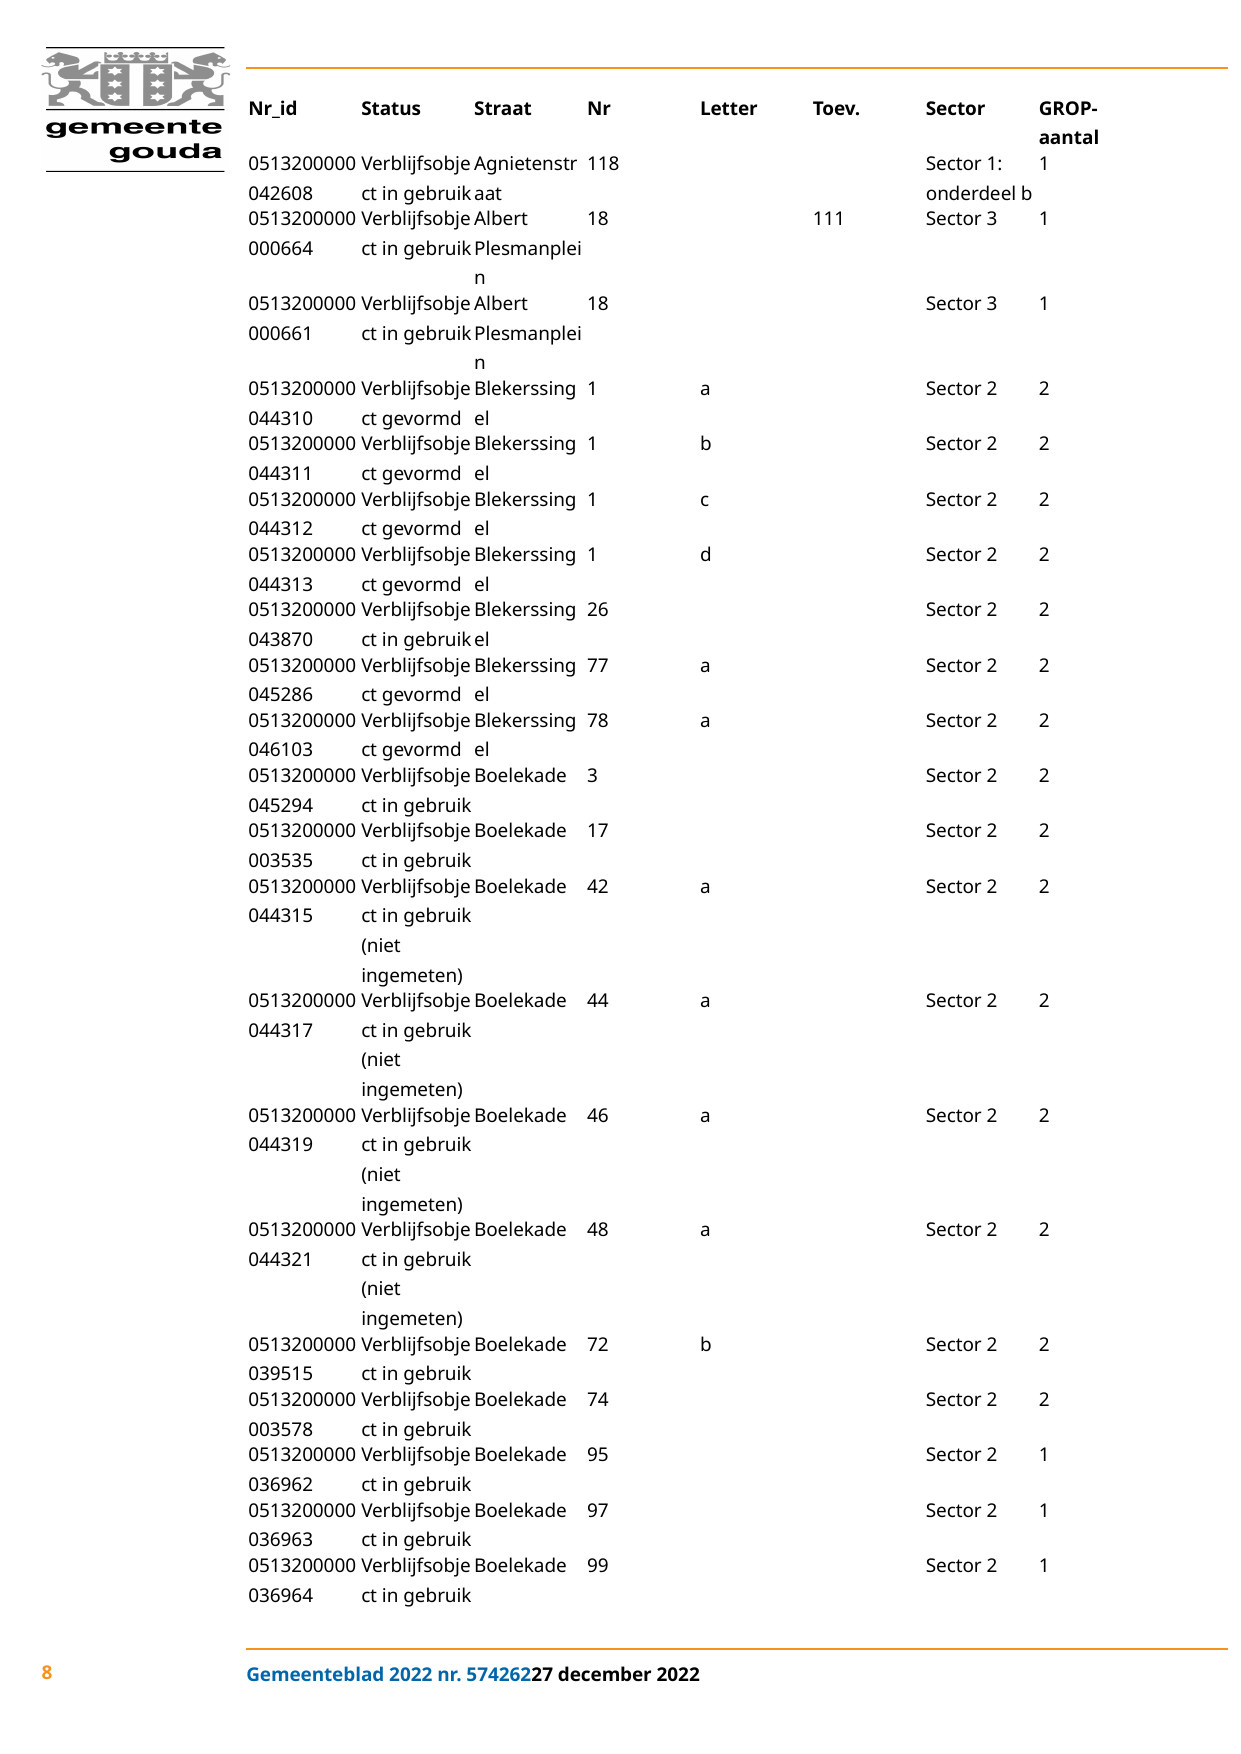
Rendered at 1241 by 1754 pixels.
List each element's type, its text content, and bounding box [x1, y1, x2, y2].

table_cell Sector 2 [926, 375, 1038, 431]
table_cell Sector 2 [926, 431, 1038, 486]
table_cell [813, 1442, 926, 1497]
table_cell [813, 1216, 926, 1331]
table_cell Verblijfsobject in gebruik [361, 1442, 474, 1497]
table_cell 78 [587, 707, 700, 762]
table_cell 1 [1039, 1497, 1152, 1552]
table_cell Verblijfsobject gevormd [361, 541, 474, 596]
table_cell Sector 2 [926, 1497, 1038, 1552]
table_cell [813, 873, 926, 987]
table_cell Sector 2 [926, 763, 1038, 818]
table_cell Boelekade [474, 1497, 587, 1552]
table_cell 26 [587, 596, 700, 652]
table_cell 2 [1039, 873, 1152, 987]
table_cell [700, 1442, 813, 1497]
table_cell Verblijfsobject gevormd [361, 431, 474, 486]
table_cell 42 [587, 873, 700, 987]
table_cell 1 [1039, 150, 1152, 205]
table_cell Verblijfsobject in gebruik [361, 290, 474, 375]
table_cell Sector 3 [926, 290, 1038, 375]
table_cell [813, 1386, 926, 1442]
table_header Nr [587, 95, 700, 150]
table_cell Boelekade [474, 1331, 587, 1386]
table_cell [813, 431, 926, 486]
table_cell 2 [1039, 652, 1152, 707]
table_cell 72 [587, 1331, 700, 1386]
table_cell d [700, 541, 813, 596]
table_cell a [700, 1216, 813, 1331]
table_cell 1 [587, 541, 700, 596]
table_cell 2 [1039, 763, 1152, 818]
table_cell 0513200000044315 [248, 873, 361, 987]
table_cell 0513200000044321 [248, 1216, 361, 1331]
table_cell Sector 2 [926, 1331, 1038, 1386]
table_cell Sector 2 [926, 541, 1038, 596]
table_cell Verblijfsobject gevormd [361, 707, 474, 762]
table_cell Sector 2 [926, 988, 1038, 1102]
table_cell [700, 1552, 813, 1607]
table_cell Boelekade [474, 873, 587, 987]
table_cell 0513200000044310 [248, 375, 361, 431]
table_cell Sector 2 [926, 652, 1038, 707]
table_cell 2 [1039, 1216, 1152, 1331]
table_cell [813, 596, 926, 652]
table_cell 0513200000036963 [248, 1497, 361, 1552]
table_cell Boelekade [474, 1386, 587, 1442]
table_cell 2 [1039, 596, 1152, 652]
table_cell Sector 2 [926, 1552, 1038, 1607]
table_cell 18 [587, 290, 700, 375]
table_cell Sector 2 [926, 818, 1038, 873]
table_cell 0513200000003535 [248, 818, 361, 873]
table_cell Sector 2 [926, 486, 1038, 541]
table_cell Sector 2 [926, 873, 1038, 987]
table_cell 0513200000039515 [248, 1331, 361, 1386]
table_cell 95 [587, 1442, 700, 1497]
table_cell 0513200000000664 [248, 205, 361, 290]
table_cell 48 [587, 1216, 700, 1331]
table_cell Sector 1: onderdeel b [926, 150, 1038, 205]
table_cell Sector 2 [926, 1102, 1038, 1216]
table_cell 97 [587, 1497, 700, 1552]
table_cell 1 [587, 375, 700, 431]
table_cell Verblijfsobject in gebruik [361, 818, 474, 873]
table_cell 2 [1039, 431, 1152, 486]
table_cell 77 [587, 652, 700, 707]
table_cell a [700, 707, 813, 762]
table_cell [813, 150, 926, 205]
table_cell [813, 988, 926, 1102]
table_cell [700, 1386, 813, 1442]
table_cell 0513200000044311 [248, 431, 361, 486]
table_cell 1 [1039, 290, 1152, 375]
table_cell Albert Plesmanplein [474, 205, 587, 290]
table_cell Blekerssingel [474, 596, 587, 652]
table_cell 0513200000045294 [248, 763, 361, 818]
table_cell [813, 1497, 926, 1552]
table_cell Sector 2 [926, 1442, 1038, 1497]
table_cell 1 [587, 431, 700, 486]
table_cell Verblijfsobject in gebruik [361, 1552, 474, 1607]
table_cell Blekerssingel [474, 707, 587, 762]
table_cell 2 [1039, 818, 1152, 873]
table_cell Agnietenstraat [474, 150, 587, 205]
table_cell Blekerssingel [474, 652, 587, 707]
table_cell [813, 1331, 926, 1386]
table_cell a [700, 652, 813, 707]
table_cell 44 [587, 988, 700, 1102]
table_cell Albert Plesmanplein [474, 290, 587, 375]
table_cell 2 [1039, 486, 1152, 541]
table_cell 111 [813, 205, 926, 290]
table_cell [813, 652, 926, 707]
table_cell a [700, 1102, 813, 1216]
table_cell 0513200000036964 [248, 1552, 361, 1607]
table_cell Boelekade [474, 818, 587, 873]
table_cell 1 [1039, 1552, 1152, 1607]
table_cell Verblijfsobject gevormd [361, 652, 474, 707]
table_cell [700, 818, 813, 873]
table_cell [813, 763, 926, 818]
table_cell Blekerssingel [474, 486, 587, 541]
table_cell Sector 2 [926, 1216, 1038, 1331]
table_header Letter [700, 95, 813, 150]
picture [41, 47, 231, 172]
table_cell 0513200000044319 [248, 1102, 361, 1216]
table_cell Blekerssingel [474, 431, 587, 486]
table_cell Verblijfsobject in gebruik [361, 763, 474, 818]
table_cell Verblijfsobject in gebruik (niet ingemeten) [361, 1102, 474, 1216]
table_cell Boelekade [474, 1216, 587, 1331]
table_cell Verblijfsobject in gebruik [361, 1386, 474, 1442]
table_cell c [700, 486, 813, 541]
table_cell b [700, 431, 813, 486]
table_header Straat [474, 95, 587, 150]
table_cell 3 [587, 763, 700, 818]
table_cell 0513200000003578 [248, 1386, 361, 1442]
table_header Status [361, 95, 474, 150]
table_cell 2 [1039, 541, 1152, 596]
table_cell Verblijfsobject in gebruik [361, 150, 474, 205]
table_cell [813, 1102, 926, 1216]
table_cell 0513200000043870 [248, 596, 361, 652]
table_cell 0513200000044312 [248, 486, 361, 541]
table_cell [700, 205, 813, 290]
table_cell [813, 707, 926, 762]
table_cell Sector 2 [926, 707, 1038, 762]
table_cell 46 [587, 1102, 700, 1216]
table_cell 0513200000044313 [248, 541, 361, 596]
table_cell Boelekade [474, 763, 587, 818]
table_cell Boelekade [474, 1102, 587, 1216]
table_cell Verblijfsobject in gebruik [361, 596, 474, 652]
table_cell 0513200000045286 [248, 652, 361, 707]
table_header Toev. [813, 95, 926, 150]
table_cell Sector 2 [926, 596, 1038, 652]
table_cell [813, 486, 926, 541]
table_cell 18 [587, 205, 700, 290]
table_header GROP-aantal [1039, 95, 1152, 150]
table_cell [700, 290, 813, 375]
table_cell 17 [587, 818, 700, 873]
table_cell Blekerssingel [474, 541, 587, 596]
table_cell Verblijfsobject in gebruik (niet ingemeten) [361, 1216, 474, 1331]
table_cell Blekerssingel [474, 375, 587, 431]
table_cell [700, 1497, 813, 1552]
table_cell 2 [1039, 988, 1152, 1102]
table_cell [813, 375, 926, 431]
table_cell 2 [1039, 1331, 1152, 1386]
table_cell Verblijfsobject in gebruik [361, 1497, 474, 1552]
table_cell a [700, 375, 813, 431]
table_cell 0513200000042608 [248, 150, 361, 205]
table_cell 0513200000036962 [248, 1442, 361, 1497]
table_cell a [700, 988, 813, 1102]
table_cell [700, 596, 813, 652]
table_cell Verblijfsobject gevormd [361, 375, 474, 431]
table_cell [700, 763, 813, 818]
table_header Sector [926, 95, 1038, 150]
table_cell b [700, 1331, 813, 1386]
table_cell Sector 2 [926, 1386, 1038, 1442]
table_cell 2 [1039, 375, 1152, 431]
table_cell 1 [1039, 1442, 1152, 1497]
table_cell Verblijfsobject in gebruik (niet ingemeten) [361, 873, 474, 987]
table_cell [813, 818, 926, 873]
table_cell 99 [587, 1552, 700, 1607]
table_cell Boelekade [474, 1442, 587, 1497]
table_cell Verblijfsobject in gebruik (niet ingemeten) [361, 988, 474, 1102]
table_cell [700, 150, 813, 205]
table_cell Boelekade [474, 988, 587, 1102]
table_cell 74 [587, 1386, 700, 1442]
table_cell Sector 3 [926, 205, 1038, 290]
table_cell [813, 1552, 926, 1607]
table_cell Verblijfsobject in gebruik [361, 1331, 474, 1386]
table_cell [813, 541, 926, 596]
table_cell 2 [1039, 1102, 1152, 1216]
table_cell 1 [587, 486, 700, 541]
table_cell Verblijfsobject in gebruik [361, 205, 474, 290]
table_header Nr_id [248, 95, 361, 150]
table_cell Verblijfsobject gevormd [361, 486, 474, 541]
table_cell 0513200000046103 [248, 707, 361, 762]
table_cell 118 [587, 150, 700, 205]
table_cell 2 [1039, 1386, 1152, 1442]
table_cell 0513200000000661 [248, 290, 361, 375]
table_cell a [700, 873, 813, 987]
table_cell Boelekade [474, 1552, 587, 1607]
table_cell 2 [1039, 707, 1152, 762]
table_cell [813, 290, 926, 375]
table_cell 0513200000044317 [248, 988, 361, 1102]
table_cell 1 [1039, 205, 1152, 290]
